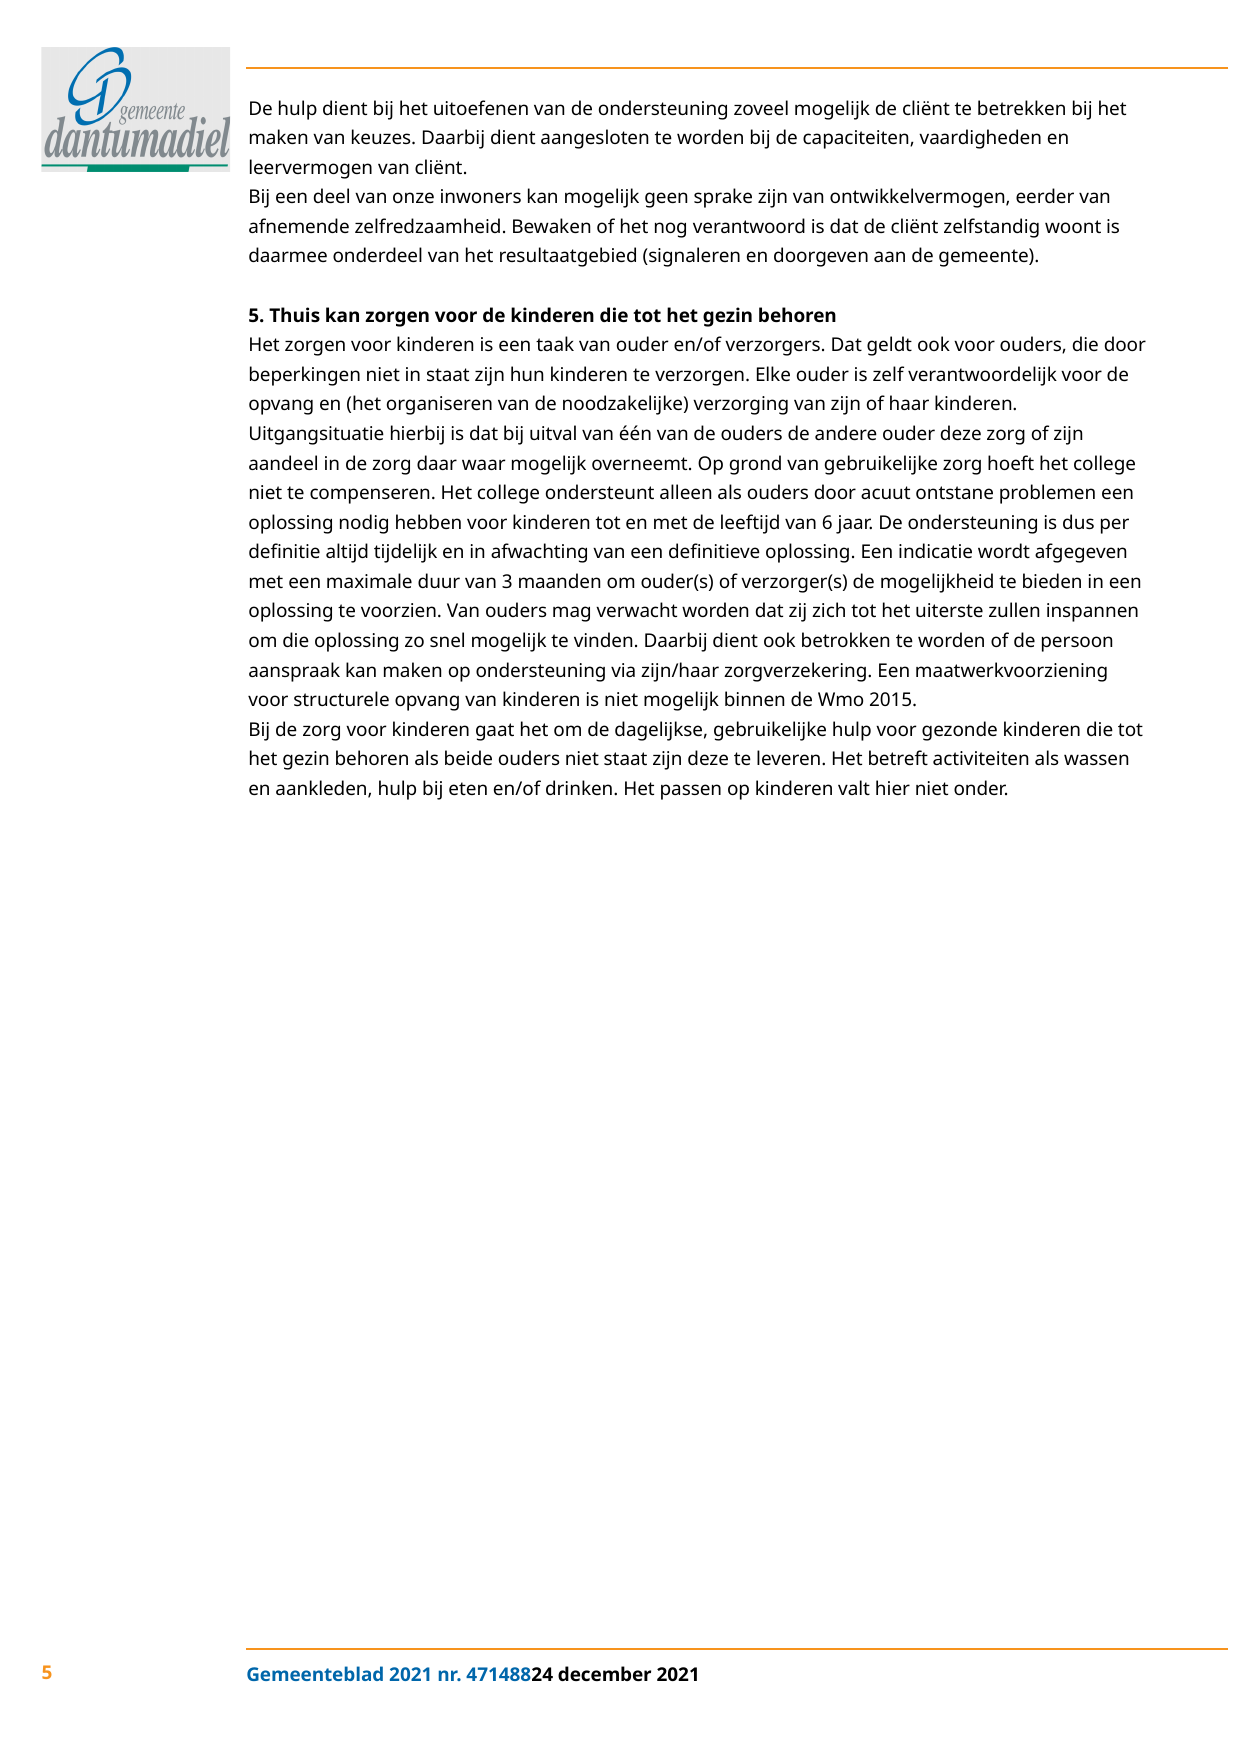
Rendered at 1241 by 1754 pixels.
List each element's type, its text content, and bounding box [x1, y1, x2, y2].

text Bij de zorg voor kinderen gaat het om de dagelijkse, gebruikelijke hulp voor gezonde kinderen die tot het gezin behoren als beide ouders niet staat zijn deze te leveren. Het betreft activiteiten als wassen en aankleden, hulp bij eten en/of drinken. Het passen op kinderen valt hier niet onder. [248, 716, 1152, 801]
picture [41, 47, 231, 172]
text 5. Thuis kan zorgen voor de kinderen die tot het gezin behoren [248, 302, 1152, 328]
text Bij een deel van onze inwoners kan mogelijk geen sprake zijn van ontwikkelvermogen, eerder van afnemende zelfredzaamheid. Bewaken of het nog verantwoord is dat de cliënt zelfstandig woont is daarmee onderdeel van het resultaatgebied (signaleren en doorgeven aan de gemeente). [248, 183, 1152, 268]
text Het zorgen voor kinderen is een taak van ouder en/of verzorgers. Dat geldt ook voor ouders, die door beperkingen niet in staat zijn hun kinderen te verzorgen. Elke ouder is zelf verantwoordelijk voor de opvang en (het organiseren van de noodzakelijke) verzorging van zijn of haar kinderen. Uitgangsituatie hierbij is dat bij uitval van één van de ouders de andere ouder deze zorg of zijn aandeel in de zorg daar waar mogelijk overneemt. Op grond van gebruikelijke zorg hoeft het college niet te compenseren. Het college ondersteunt alleen als ouders door acuut ontstane problemen een oplossing nodig hebben voor kinderen tot en met de leeftijd van 6 jaar. De ondersteuning is dus per definitie altijd tijdelijk en in afwachting van een definitieve oplossing. Een indicatie wordt afgegeven met een maximale duur van 3 maanden om ouder(s) of verzorger(s) de mogelijkheid te bieden in een oplossing te voorzien. Van ouders mag verwacht worden dat zij zich tot het uiterste zullen inspannen om die oplossing zo snel mogelijk te vinden. Daarbij dient ook betrokken te worden of de persoon aanspraak kan maken op ondersteuning via zijn/haar zorgverzekering. Een maatwerkvoorziening voor structurele opvang van kinderen is niet mogelijk binnen de Wmo 2015. [248, 331, 1152, 712]
text De hulp dient bij het uitoefenen van de ondersteuning zoveel mogelijk de cliënt te betrekken bij het maken van keuzes. Daarbij dient aangesloten te worden bij de capaciteiten, vaardigheden en leervermogen van cliënt. [248, 95, 1152, 180]
